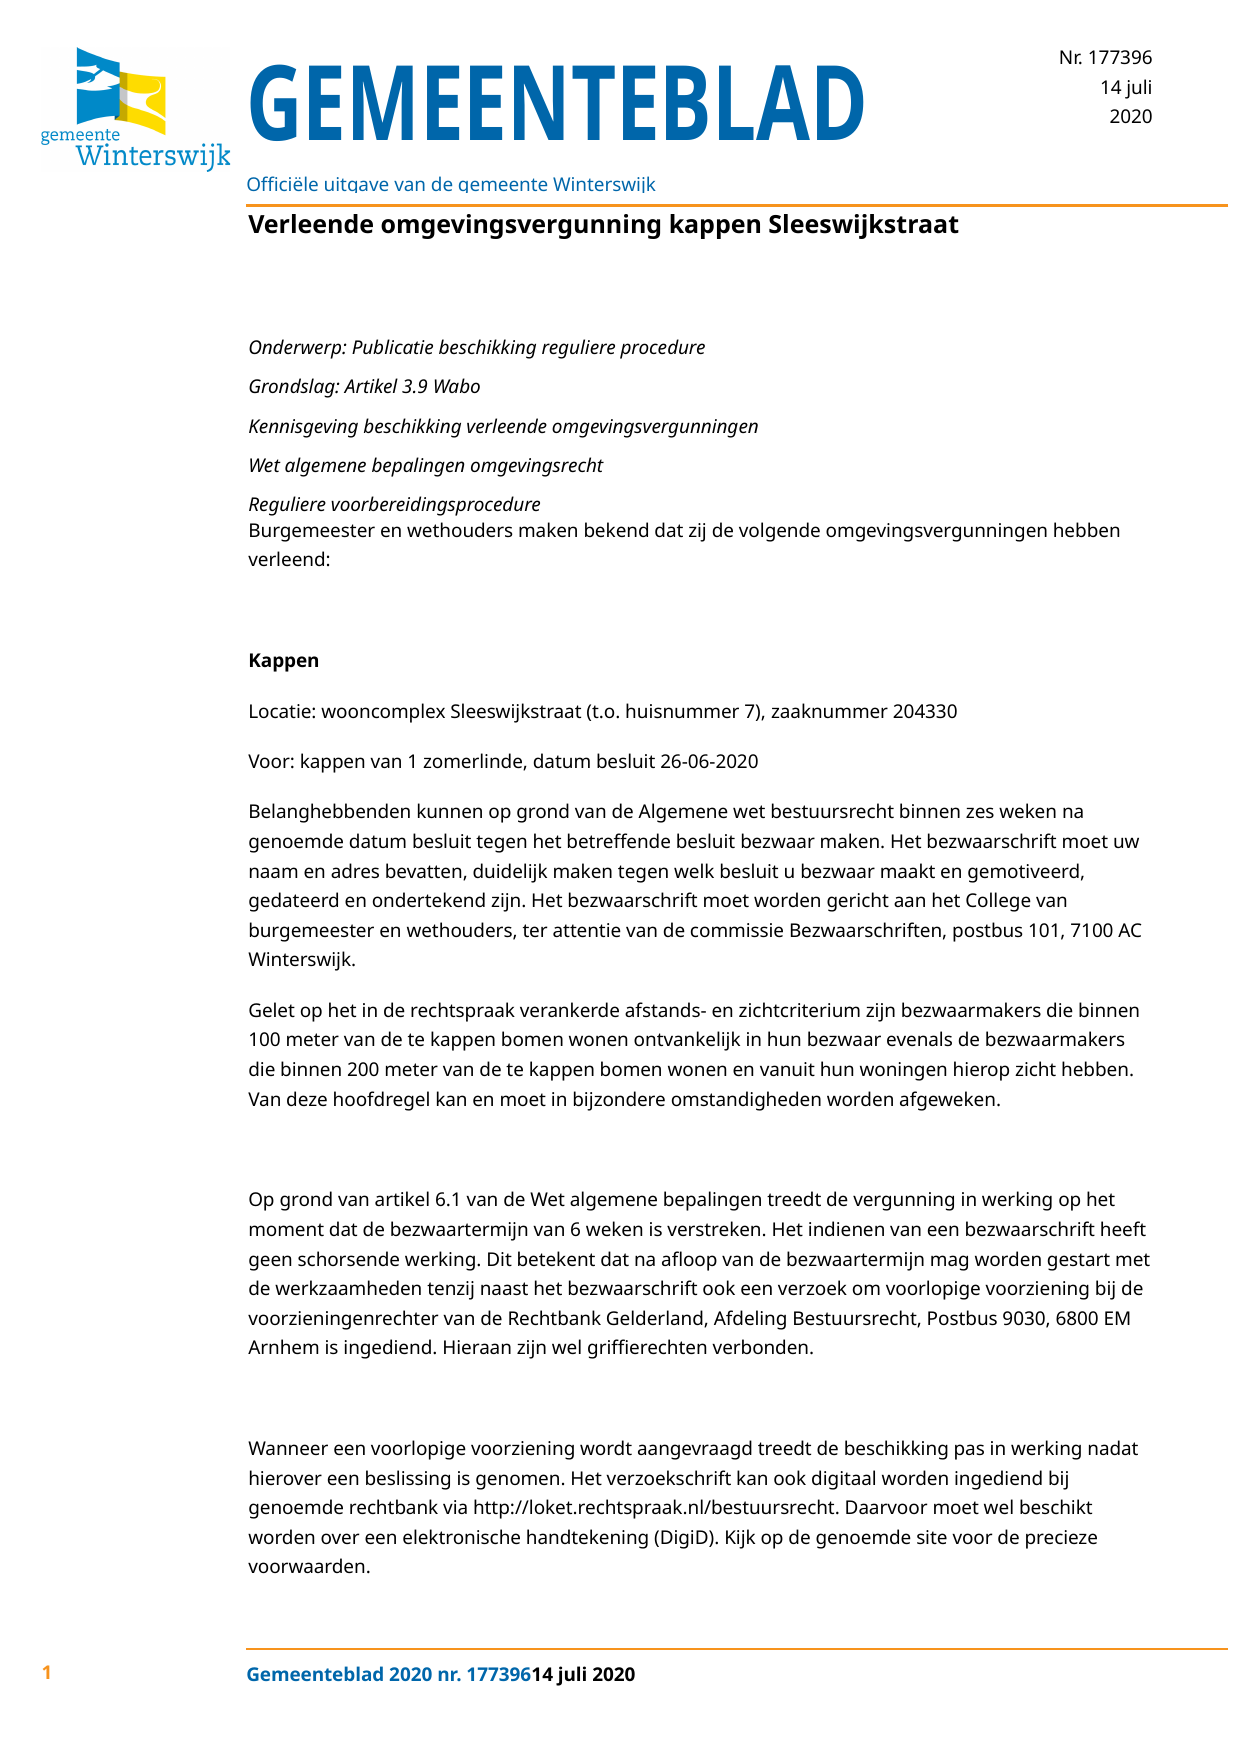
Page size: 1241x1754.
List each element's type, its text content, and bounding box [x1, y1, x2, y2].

text Grondslag: Artikel 3.9 Wabo [248, 373, 1152, 399]
text Burgemeester en wethouders maken bekend dat zij de volgende omgevingsvergunningen hebben verleend: [248, 517, 1152, 572]
text Verleende omgevingsvergunning kappen Sleeswijkstraat [248, 207, 1152, 241]
text Onderwerp: Publicatie beschikking reguliere procedure [248, 334, 1152, 360]
text Kennisgeving beschikking verleende omgevingsvergunningen [248, 413, 1152, 438]
picture [225, 153, 231, 162]
text Voor: kappen van 1 zomerlinde, datum besluit 26-06-2020 [248, 748, 1152, 774]
text Belanghebbenden kunnen op grond van de Algemene wet bestuursrecht binnen zes weken na genoemde datum besluit tegen het betreffende besluit bezwaar maken. Het bezwaarschrift moet uw naam en adres bevatten, duidelijk maken tegen welk besluit u bezwaar maakt en gemotiveerd, gedateerd en ondertekend zijn. Het bezwaarschrift moet worden gericht aan het College van burgemeester en wethouders, ter attentie van de commissie Bezwaarschriften, postbus 101, 7100 AC Winterswijk. [248, 799, 1152, 972]
text Gelet op het in de rechtspraak verankerde afstands- en zichtcriterium zijn bezwaarmakers die binnen 100 meter van de te kappen bomen wonen ontvankelijk in hun bezwaar evenals de bezwaarmakers die binnen 200 meter van de te kappen bomen wonen en vanuit hun woningen hierop zicht hebben. Van deze hoofdregel kan en moet in bijzondere omstandigheden worden afgeweken. [248, 997, 1152, 1112]
text Reguliere voorbereidingsprocedure [248, 491, 1152, 517]
text Op grond van artikel 6.1 van de Wet algemene bepalingen treedt de vergunning in werking op het moment dat de bezwaartermijn van 6 weken is verstreken. Het indienen van een bezwaarschrift heeft geen schorsende werking. Dit betekent dat na afloop van de bezwaartermijn mag worden gestart met de werkzaamheden tenzij naast het bezwaarschrift ook een verzoek om voorlopige voorziening bij de voorzieningenrechter van de Rechtbank Gelderland, Afdeling Bestuursrecht, Postbus 9030, 6800 EM Arnhem is ingediend. Hieraan zijn wel griffierechten verbonden. [248, 1187, 1152, 1360]
picture [41, 47, 231, 172]
text Locatie: wooncomplex Sleeswijkstraat (t.o. huisnummer 7), zaaknummer 204330 [248, 698, 1152, 724]
text Wanneer een voorlopige voorziening wordt aangevraagd treedt de beschikking pas in werking nadat hierover een beslissing is genomen. Het verzoekschrift kan ook digitaal worden ingediend bij genoemde rechtbank via http://loket.rechtspraak.nl/bestuursrecht. Daarvoor moet wel beschikt worden over een elektronische handtekening (DigiD). Kijk op de genoemde site voor de precieze voorwaarden. [248, 1435, 1152, 1579]
text Wet algemene bepalingen omgevingsrecht [248, 452, 1152, 478]
text Kappen [248, 647, 1152, 673]
